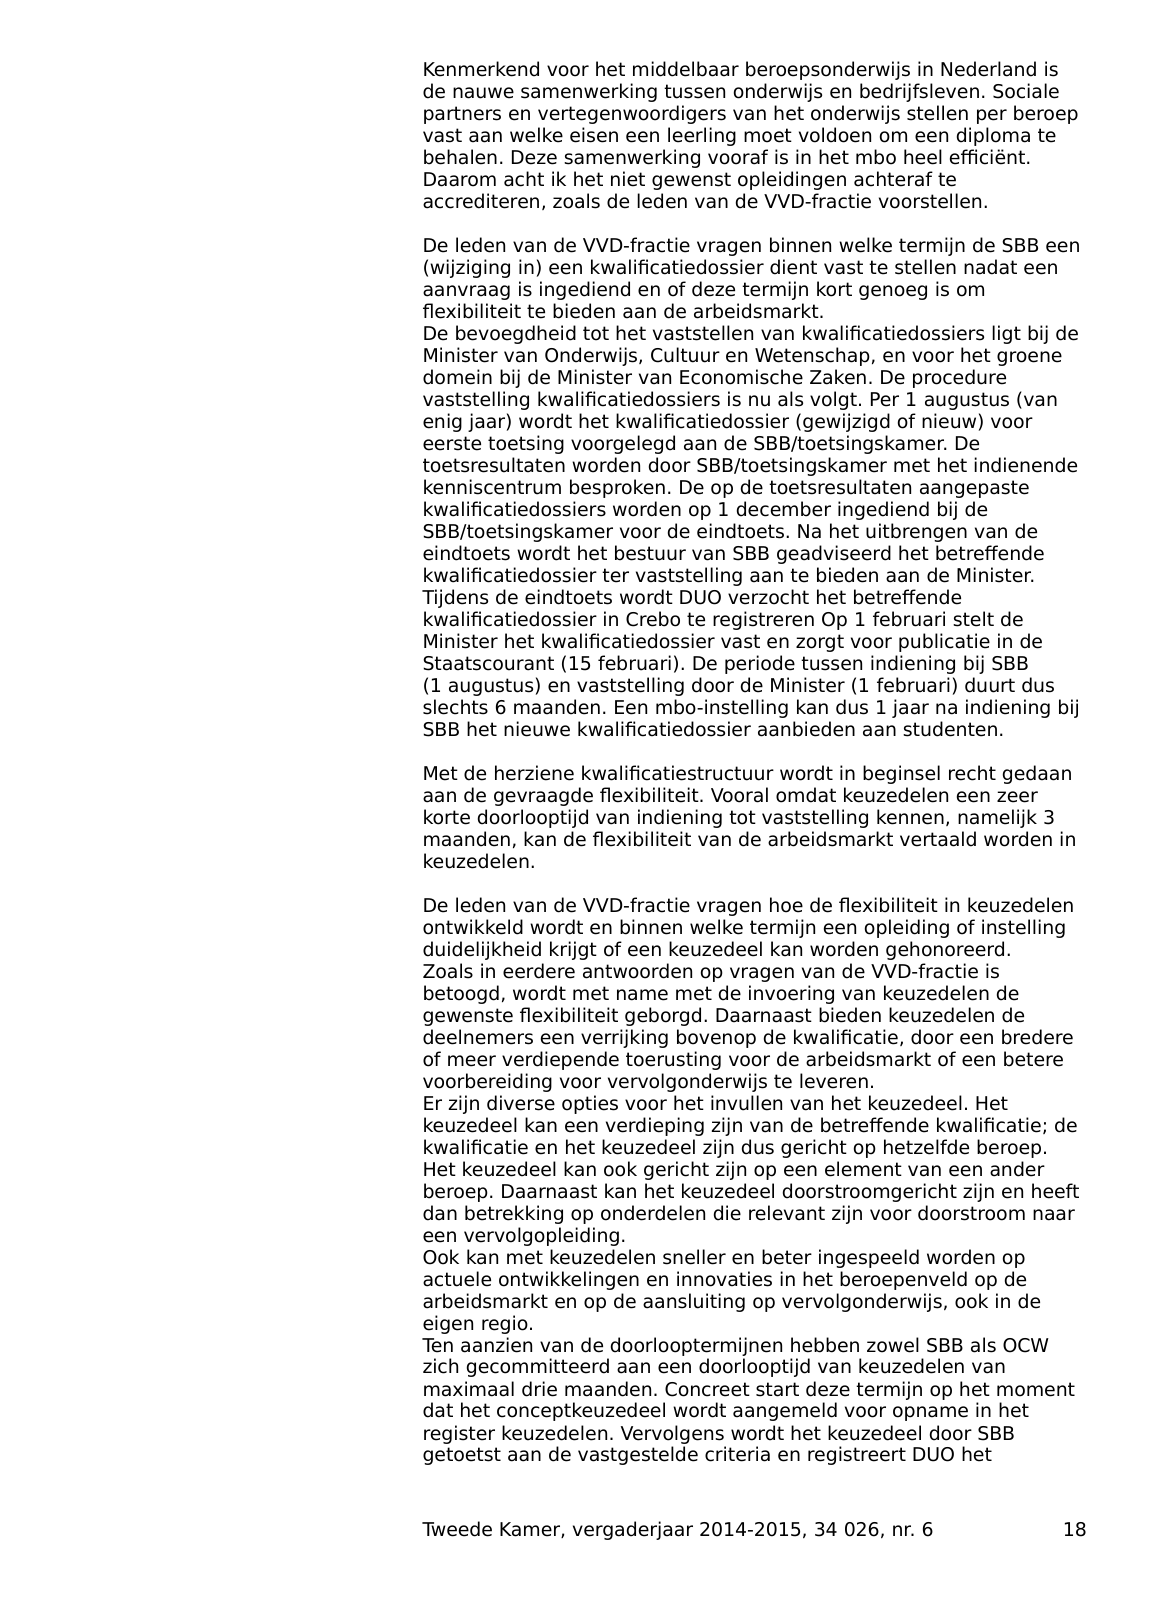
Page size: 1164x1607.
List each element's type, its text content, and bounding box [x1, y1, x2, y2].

text Met de herziene kwalificatiestructuur wordt in beginsel recht gedaan aan de gevraagde flexibiliteit. Vooral omdat keuzedelen een zeer korte doorlooptijd van indiening tot vaststelling kennen, namelijk 3 maanden, kan de flexibiliteit van de arbeidsmarkt vertaald worden in keuzedelen. [422, 763, 1087, 873]
text De leden van de VVD-fractie vragen hoe de flexibiliteit in keuzedelen ontwikkeld wordt en binnen welke termijn een opleiding of instelling duidelijkheid krijgt of een keuzedeel kan worden gehonoreerd. [422, 895, 1087, 961]
text Zoals in eerdere antwoorden op vragen van de VVD-fractie is betoogd, wordt met name met de invoering van keuzedelen de gewenste flexibiliteit geborgd. Daarnaast bieden keuzedelen de deelnemers een verrijking bovenop de kwalificatie, door een bredere of meer verdiepende toerusting voor de arbeidsmarkt of een betere voorbereiding voor vervolgonderwijs te leveren. [422, 961, 1087, 1093]
text De bevoegdheid tot het vaststellen van kwalificatiedossiers ligt bij de Minister van Onderwijs, Cultuur en Wetenschap, en voor het groene domein bij de Minister van Economische Zaken. De procedure vaststelling kwalificatiedossiers is nu als volgt. Per 1 augustus (van enig jaar) wordt het kwalificatiedossier (gewijzigd of nieuw) voor eerste toetsing voorgelegd aan de SBB/toetsingskamer. De toetsresultaten worden door SBB/toetsingskamer met het indienende kenniscentrum besproken. De op de toetsresultaten aangepaste kwalificatiedossiers worden op 1 december ingediend bij de SBB/toetsingskamer voor de eindtoets. Na het uitbrengen van de eindtoets wordt het bestuur van SBB geadviseerd het betreffende kwalificatiedossier ter vaststelling aan te bieden aan de Minister. Tijdens de eindtoets wordt DUO verzocht het betreffende kwalificatiedossier in Crebo te registreren Op 1 februari stelt de Minister het kwalificatiedossier vast en zorgt voor publicatie in de Staatscourant (15 februari). De periode tussen indiening bij SBB (1 augustus) en vaststelling door de Minister (1 februari) duurt dus slechts 6 maanden. Een mbo-instelling kan dus 1 jaar na indiening bij SBB het nieuwe kwalificatiedossier aanbieden aan studenten. [422, 323, 1087, 741]
text Ten aanzien van de doorlooptermijnen hebben zowel SBB als OCW zich gecommitteerd aan een doorlooptijd van keuzedelen van maximaal drie maanden. Concreet start deze termijn op het moment dat het conceptkeuzedeel wordt aangemeld voor opname in het register keuzedelen. Vervolgens wordt het keuzedeel door SBB getoetst aan de vastgestelde criteria en registreert DUO het [422, 1334, 1087, 1466]
text De leden van de VVD-fractie vragen binnen welke termijn de SBB een (wijziging in) een kwalificatiedossier dient vast te stellen nadat een aanvraag is ingediend en of deze termijn kort genoeg is om flexibiliteit te bieden aan de arbeidsmarkt. [422, 235, 1087, 323]
text Kenmerkend voor het middelbaar beroepsonderwijs in Nederland is de nauwe samenwerking tussen onderwijs en bedrijfsleven. Sociale partners en vertegenwoordigers van het onderwijs stellen per beroep vast aan welke eisen een leerling moet voldoen om een diploma te behalen. Deze samenwerking vooraf is in het mbo heel efficiënt. Daarom acht ik het niet gewenst opleidingen achteraf te accrediteren, zoals de leden van de VVD-fractie voorstellen. [422, 59, 1087, 213]
text Ook kan met keuzedelen sneller en beter ingespeeld worden op actuele ontwikkelingen en innovaties in het beroepenveld op de arbeidsmarkt en op de aansluiting op vervolgonderwijs, ook in de eigen regio. [422, 1247, 1087, 1334]
text Er zijn diverse opties voor het invullen van het keuzedeel. Het keuzedeel kan een verdieping zijn van de betreffende kwalificatie; de kwalificatie en het keuzedeel zijn dus gericht op hetzelfde beroep. Het keuzedeel kan ook gericht zijn op een element van een ander beroep. Daarnaast kan het keuzedeel doorstroomgericht zijn en heeft dan betrekking op onderdelen die relevant zijn voor doorstroom naar een vervolgopleiding. [422, 1093, 1087, 1247]
